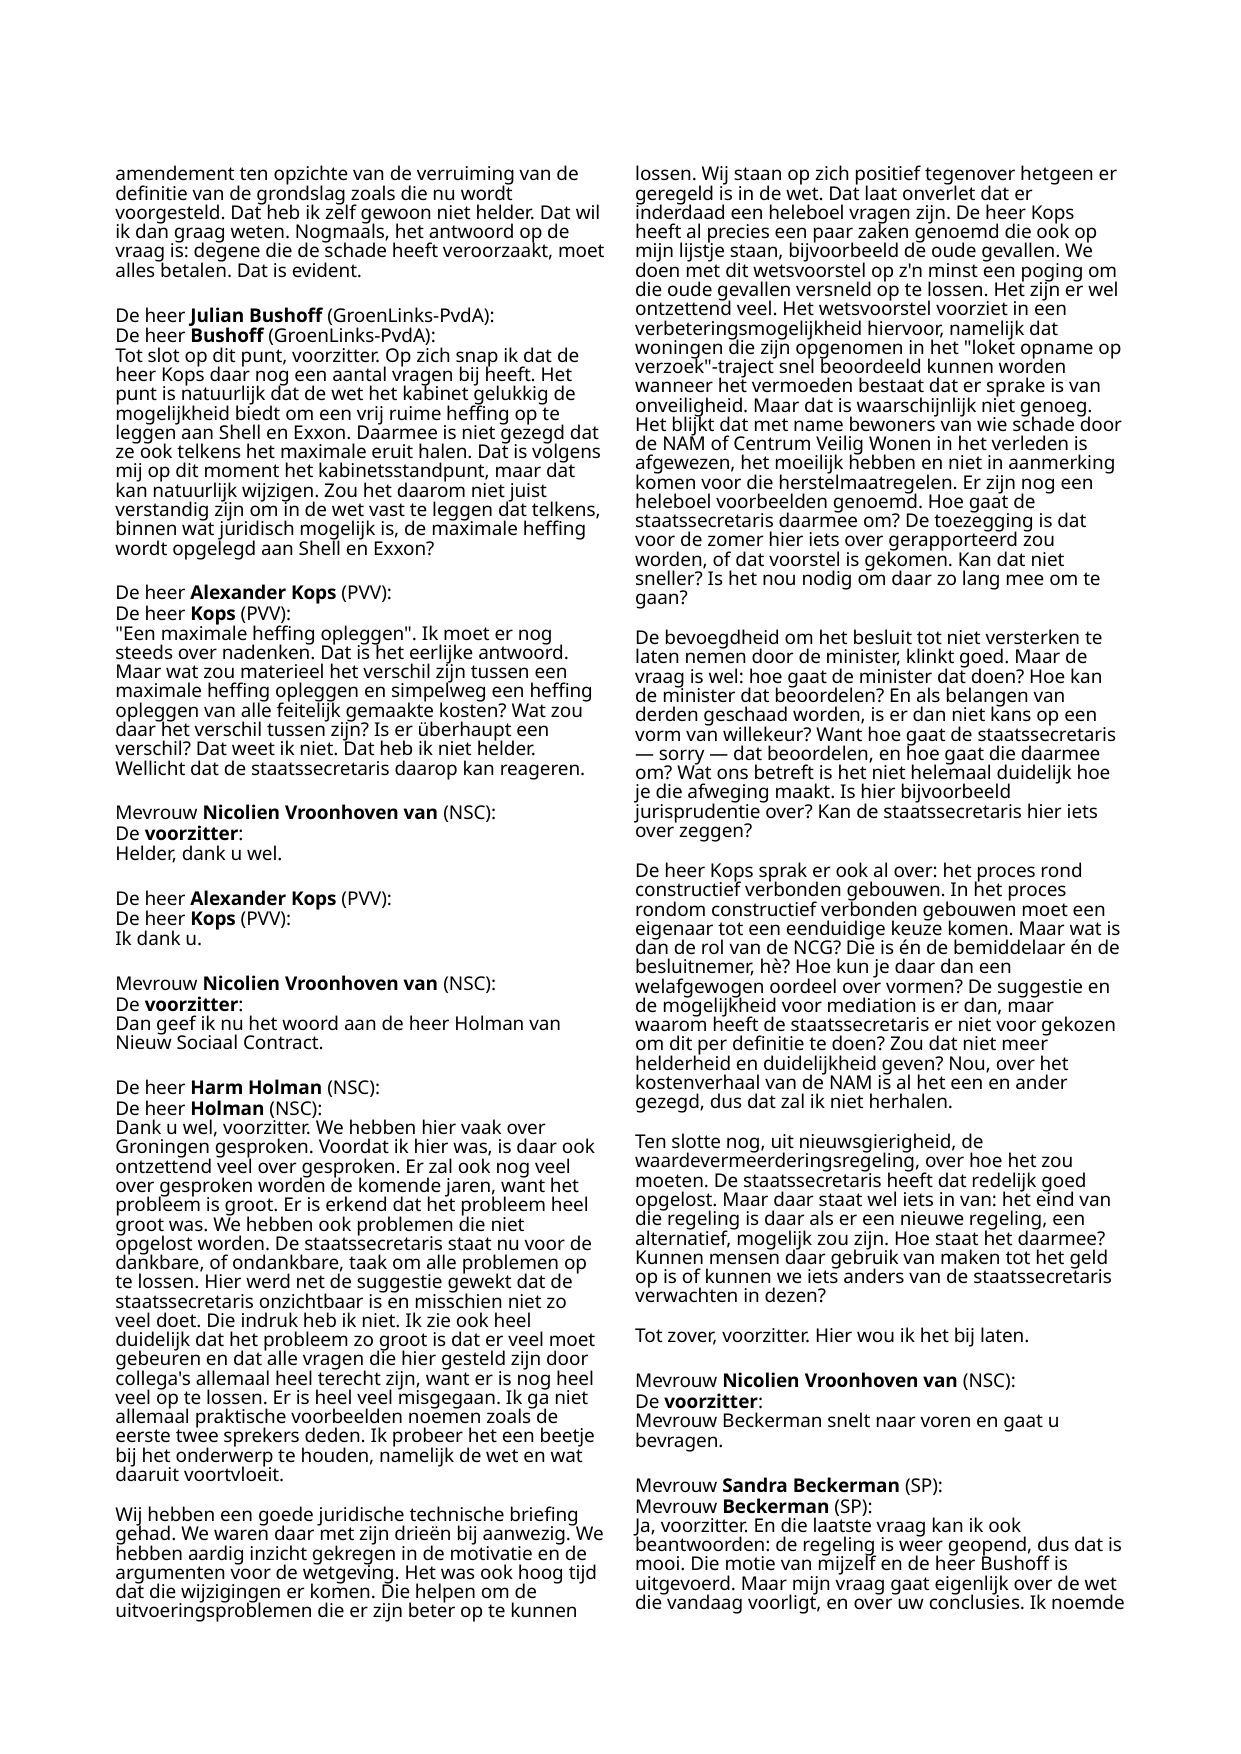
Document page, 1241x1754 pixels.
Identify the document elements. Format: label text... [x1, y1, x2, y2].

text De heer Kops (PVV): [115, 910, 605, 930]
text Tot slot op dit punt, voorzitter. Op zich snap ik dat de heer Kops daar nog een aantal vragen bij heeft. Het punt is natuurlijk dat de wet het kabinet gelukkig de mogelijkheid biedt om een vrij ruime heffing op te leggen aan Shell en Exxon. Daarmee is niet gezegd dat ze ook telkens het maximale eruit halen. Dat is volgens mij op dit moment het kabinetsstandpunt, maar dat kan natuurlijk wijzigen. Zou het daarom niet juist verstandig zijn om in de wet vast te leggen dat telkens, binnen wat juridisch mogelijk is, de maximale heffing wordt opgelegd aan Shell en Exxon? [115, 347, 605, 559]
text Dan geef ik nu het woord aan de heer Holman van Nieuw Sociaal Contract. [115, 1015, 605, 1053]
text Helder, dank u wel. [115, 844, 605, 864]
text De heer Kops (PVV): [115, 605, 605, 624]
text lossen. Wij staan op zich positief tegenover hetgeen er geregeld is in de wet. Dat laat onverlet dat er inderdaad een heleboel vragen zijn. De heer Kops heeft al precies een paar zaken genoemd die ook op mijn lijstje staan, bijvoorbeeld de oude gevallen. We doen met dit wetsvoorstel op z'n minst een poging om die oude gevallen versneld op te lossen. Het zijn er wel ontzettend veel. Het wetsvoorstel voorziet in een verbeteringsmogelijkheid hiervoor, namelijk dat woningen die zijn opgenomen in het "loket opname op verzoek"-traject snel beoordeeld kunnen worden wanneer het vermoeden bestaat dat er sprake is van onveiligheid. Maar dat is waarschijnlijk niet genoeg. Het blijkt dat met name bewoners van wie schade door de NAM of Centrum Veilig Wonen in het verleden is afgewezen, het moeilijk hebben en niet in aanmerking komen voor die herstelmaatregelen. Er zijn nog een heleboel voorbeelden genoemd. Hoe gaat de staatssecretaris daarmee om? De toezegging is dat voor de zomer hier iets over gerapporteerd zou worden, of dat voorstel is gekomen. Kan dat niet sneller? Is het nou nodig om daar zo lang mee om te gaan? [635, 165, 1125, 608]
text Dank u wel, voorzitter. We hebben hier vaak over Groningen gesproken. Voordat ik hier was, is daar ook ontzettend veel over gesproken. Er zal ook nog veel over gesproken worden de komende jaren, want het probleem is groot. Er is erkend dat het probleem heel groot was. We hebben ook problemen die niet opgelost worden. De staatssecretaris staat nu voor de dankbare, of ondankbare, taak om alle problemen op te lossen. Hier werd net de suggestie gewekt dat de staatssecretaris onzichtbaar is en misschien niet zo veel doet. Die indruk heb ik niet. Ik zie ook heel duidelijk dat het probleem zo groot is dat er veel moet gebeuren en dat alle vragen die hier gesteld zijn door collega's allemaal heel terecht zijn, want er is nog heel veel op te lossen. Er is heel veel misgegaan. Ik ga niet allemaal praktische voorbeelden noemen zoals de eerste twee sprekers deden. Ik probeer het een beetje bij het onderwerp te houden, namelijk de wet en wat daaruit voortvloeit. [115, 1119, 605, 1485]
text De heer Bushoff (GroenLinks-PvdA): [115, 327, 605, 347]
text Mevrouw Nicolien Vroonhoven van (NSC): [115, 970, 605, 996]
text De bevoegdheid om het besluit tot niet versterken te laten nemen door de minister, klinkt goed. Maar de vraag is wel: hoe gaat de minister dat doen? Hoe kan de minister dat beoordelen? En als belangen van derden geschaad worden, is er dan niet kans op een vorm van willekeur? Want hoe gaat de staatssecretaris — sorry — dat beoordelen, en hoe gaat die daarmee om? Wat ons betreft is het niet helemaal duidelijk hoe je die afweging maakt. Is hier bijvoorbeeld jurisprudentie over? Kan de staatssecretaris hier iets over zeggen? [635, 629, 1125, 841]
text Tot zover, voorzitter. Hier wou ik het bij laten. [635, 1327, 1125, 1347]
text De voorzitter: [635, 1393, 1125, 1412]
text De voorzitter: [115, 825, 605, 844]
text Ten slotte nog, uit nieuwsgierigheid, de waardevermeerderingsregeling, over hoe het zou moeten. De staatssecretaris heeft dat redelijk goed opgelost. Maar daar staat wel iets in van: het eind van die regeling is daar als er een nieuwe regeling, een alternatief, mogelijk zou zijn. Hoe staat het daarmee? Kunnen mensen daar gebruik van maken tot het geld op is of kunnen we iets anders van de staatssecretaris verwachten in dezen? [635, 1133, 1125, 1307]
text Mevrouw Nicolien Vroonhoven van (NSC): [635, 1367, 1125, 1393]
text Mevrouw Beckerman snelt naar voren en gaat u bevragen. [635, 1412, 1125, 1451]
text Wij hebben een goede juridische technische briefing gehad. We waren daar met zijn drieën bij aanwezig. We hebben aardig inzicht gekregen in de motivatie en de argumenten voor de wetgeving. Het was ook hoog tijd dat die wijzigingen er komen. Die helpen om de uitvoeringsproblemen die er zijn beter op te kunnen [115, 1506, 605, 1622]
text Mevrouw Nicolien Vroonhoven van (NSC): [115, 799, 605, 825]
text Mevrouw Beckerman (SP): [635, 1498, 1125, 1517]
text De heer Holman (NSC): [115, 1100, 605, 1119]
text De voorzitter: [115, 996, 605, 1015]
text De heer Kops sprak er ook al over: het proces rond constructief verbonden gebouwen. In het proces rondom constructief verbonden gebouwen moet een eigenaar tot een eenduidige keuze komen. Maar wat is dan de rol van de NCG? Die is én de bemiddelaar én de besluitnemer, hè? Hoe kun je daar dan een welafgewogen oordeel over vormen? De suggestie en de mogelijkheid voor mediation is er dan, maar waarom heeft de staatssecretaris er niet voor gekozen om dit per definitie te doen? Zou dat niet meer helderheid en duidelijkheid geven? Nou, over het kostenverhaal van de NAM is al het een en ander gezegd, dus dat zal ik niet herhalen. [635, 862, 1125, 1112]
text "Een maximale heffing opleggen". Ik moet er nog steeds over nadenken. Dat is het eerlijke antwoord. Maar wat zou materieel het verschil zijn tussen een maximale heffing opleggen en simpelweg een heffing opleggen van alle feitelijk gemaakte kosten? Wat zou daar het verschil tussen zijn? Is er überhaupt een verschil? Dat weet ik niet. Dat heb ik niet helder. Wellicht dat de staatssecretaris daarop kan reageren. [115, 624, 605, 779]
text De heer Alexander Kops (PVV): [115, 885, 605, 910]
text Ja, voorzitter. En die laatste vraag kan ik ook beantwoorden: de regeling is weer geopend, dus dat is mooi. Die motie van mijzelf en de heer Bushoff is uitgevoerd. Maar mijn vraag gaat eigenlijk over de wet die vandaag voorligt, en over uw conclusies. Ik noemde [635, 1517, 1125, 1613]
text De heer Julian Bushoff (GroenLinks-PvdA): [115, 302, 605, 327]
text De heer Harm Holman (NSC): [115, 1074, 605, 1100]
text Mevrouw Sandra Beckerman (SP): [635, 1472, 1125, 1498]
text De heer Alexander Kops (PVV): [115, 579, 605, 605]
text Ik dank u. [115, 930, 605, 949]
text amendement ten opzichte van de verruiming van de definitie van de grondslag zoals die nu wordt voorgesteld. Dat heb ik zelf gewoon niet helder. Dat wil ik dan graag weten. Nogmaals, het antwoord op de vraag is: degene die de schade heeft veroorzaakt, moet alles betalen. Dat is evident. [115, 165, 605, 281]
